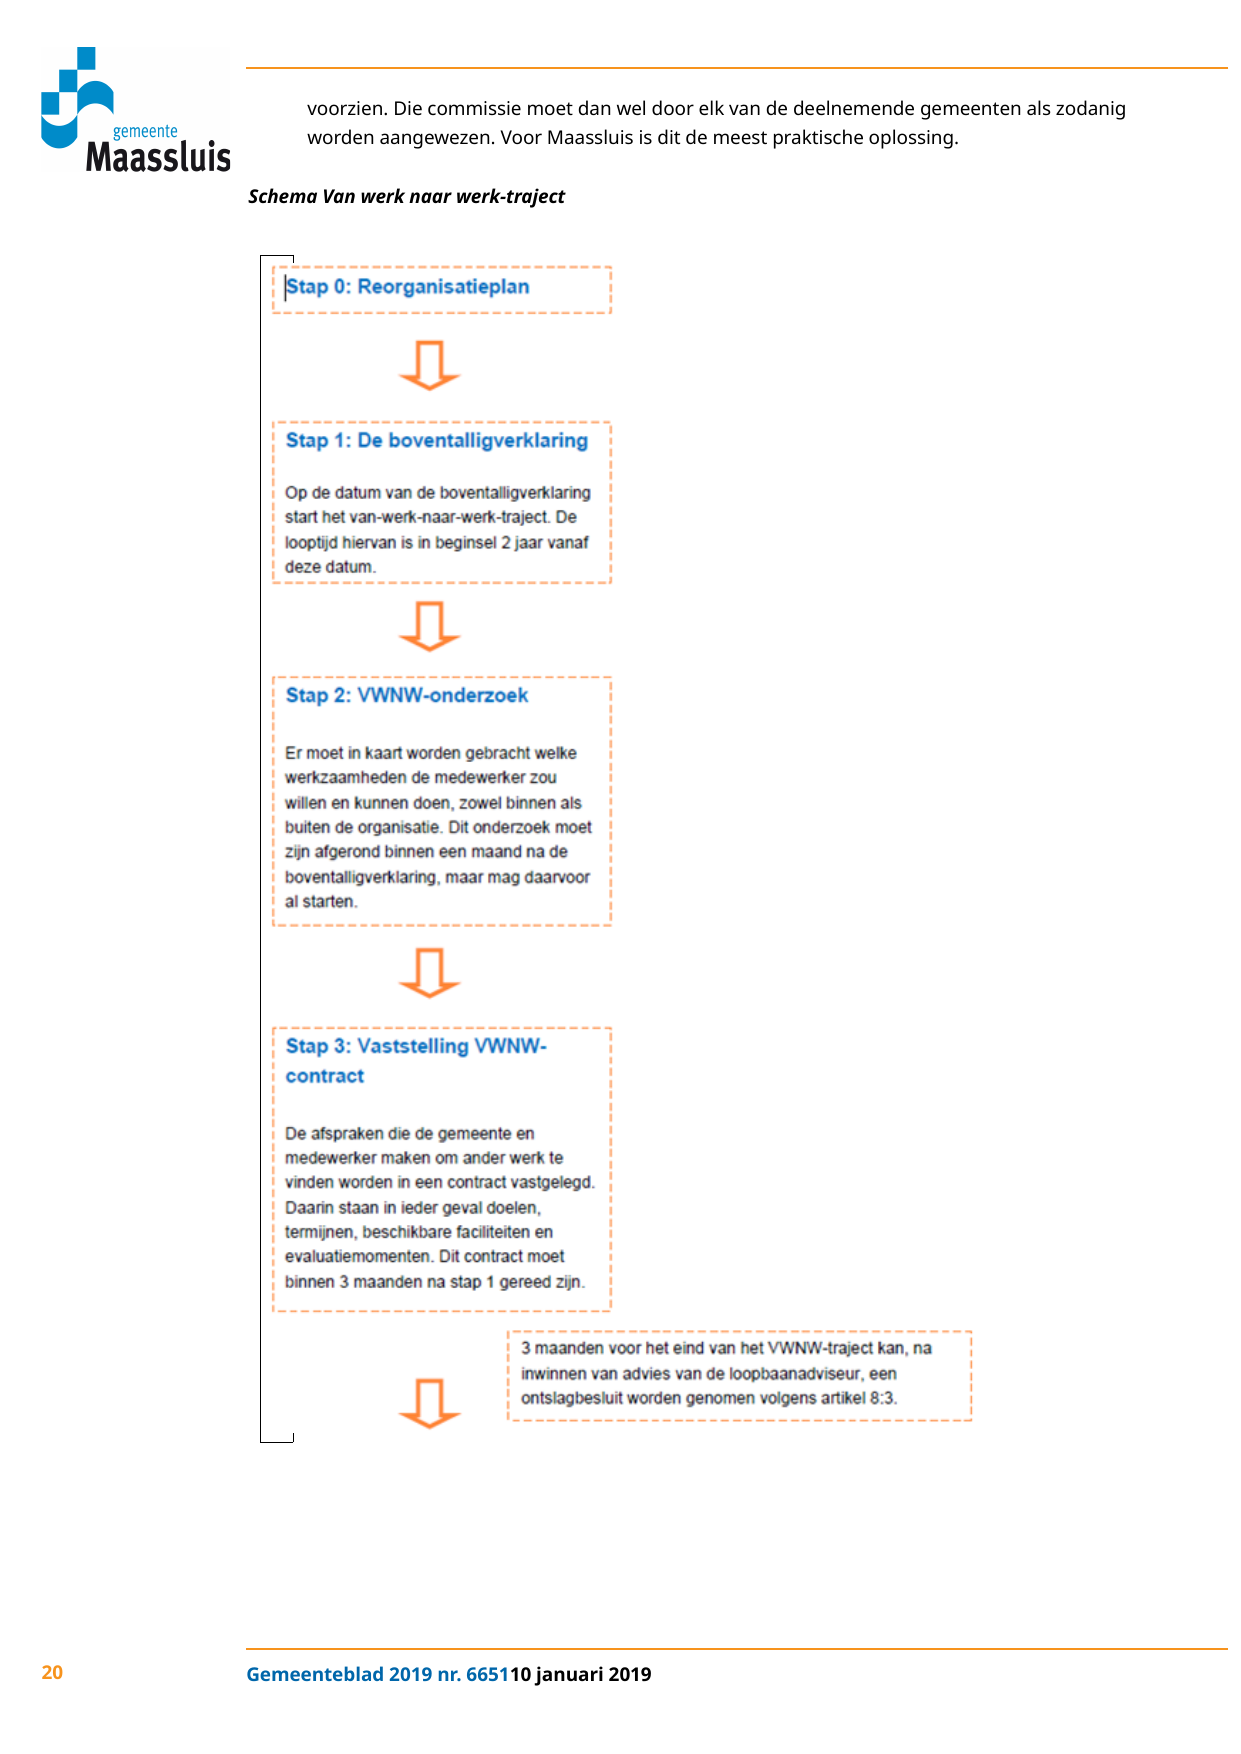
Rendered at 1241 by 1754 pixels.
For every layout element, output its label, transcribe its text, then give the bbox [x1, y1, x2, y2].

picture [41, 47, 231, 172]
text Schema Van werk naar werk-traject [248, 183, 1152, 209]
picture [41, 47, 77, 92]
list voorzien. Die commissie moet dan wel door elk van de deelnemende gemeenten als zodanig worden aangewezen. Voor Maassluis is dit de meest praktische oplossing. [248, 95, 1152, 150]
picture [268, 263, 978, 1433]
